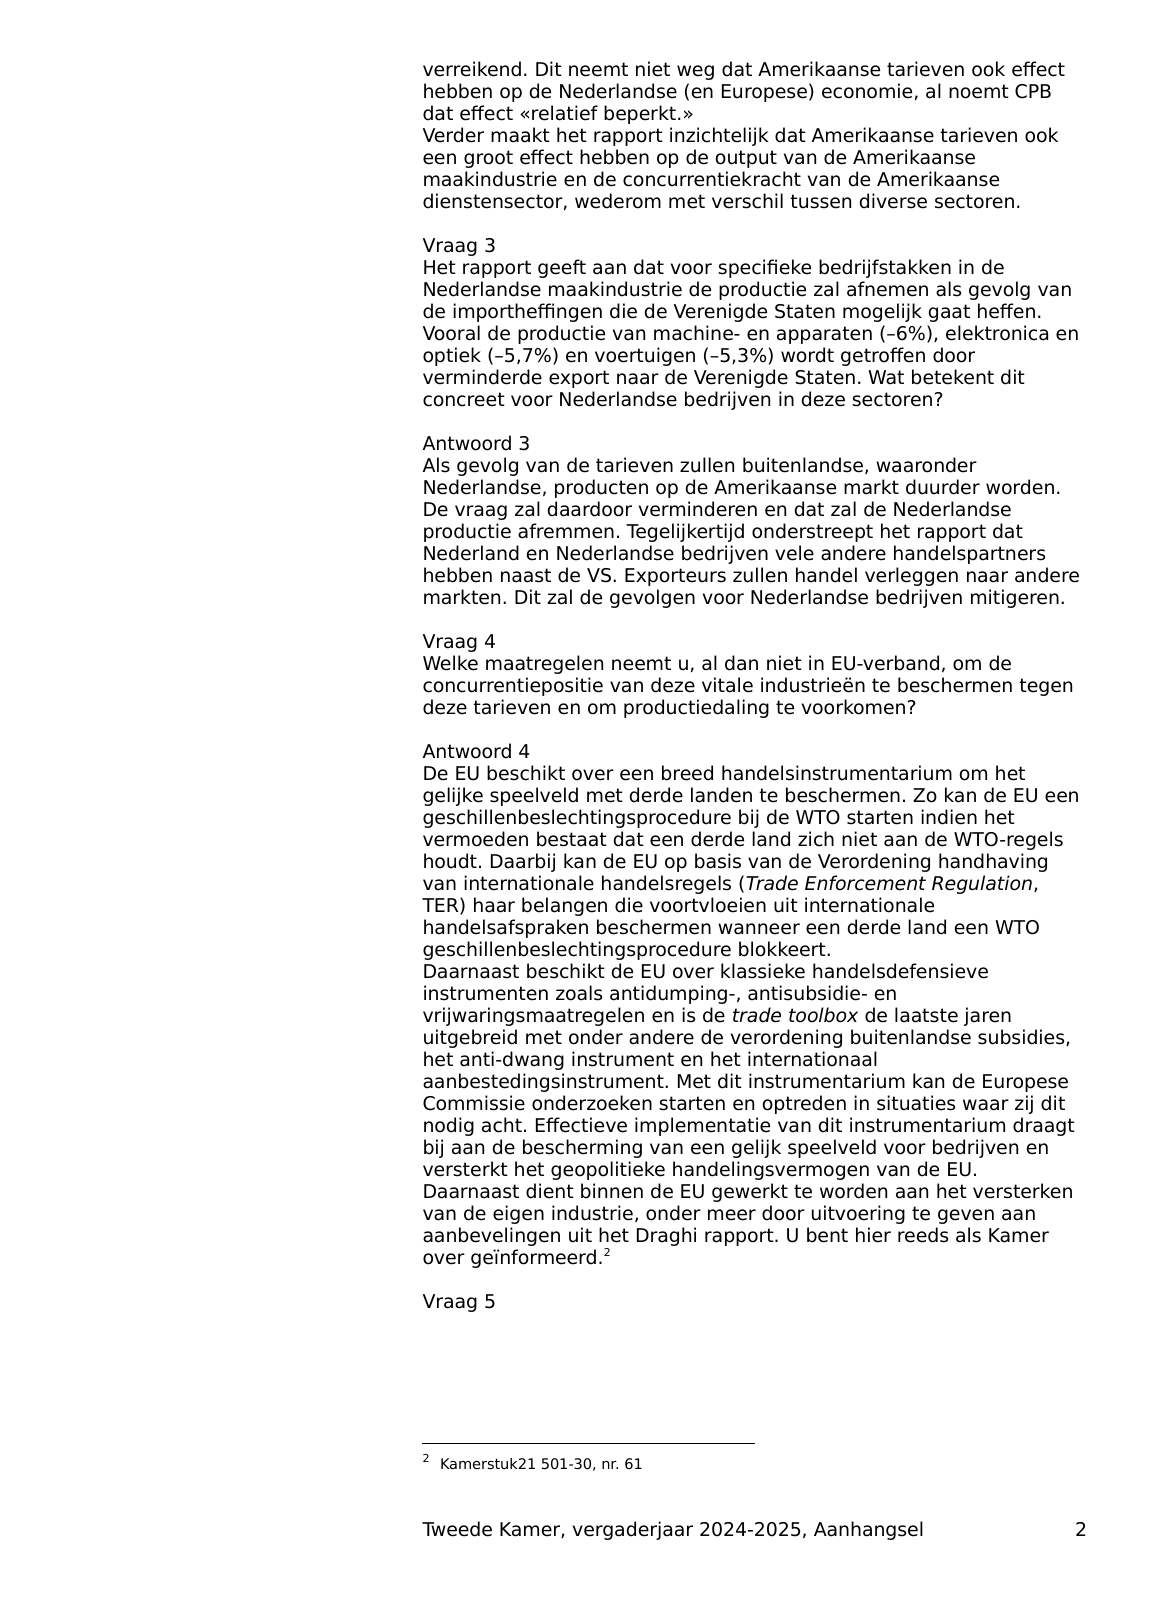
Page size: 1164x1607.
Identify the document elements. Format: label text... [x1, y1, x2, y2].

text Als gevolg van de tarieven zullen buitenlandse, waaronder Nederlandse, producten op de Amerikaanse markt duurder worden. De vraag zal daardoor verminderen en dat zal de Nederlandse productie afremmen. Tegelijkertijd onderstreept het rapport dat Nederland en Nederlandse bedrijven vele andere handelspartners hebben naast de VS. Exporteurs zullen handel verleggen naar andere markten. Dit zal de gevolgen voor Nederlandse bedrijven mitigeren. [422, 455, 1087, 609]
text Welke maatregelen neemt u, al dan niet in EU-verband, om de concurrentiepositie van deze vitale industrieën te beschermen tegen deze tarieven en om productiedaling te voorkomen? [422, 653, 1087, 719]
text Daarnaast beschikt de EU over klassieke handelsdefensieve instrumenten zoals antidumping-, antisubsidie- en vrijwaringsmaatregelen en is de trade toolbox de laatste jaren uitgebreid met onder andere de verordening buitenlandse subsidies, het anti-dwang instrument en het internationaal aanbestedingsinstrument. Met dit instrumentarium kan de Europese Commissie onderzoeken starten en optreden in situaties waar zij dit nodig acht. Effectieve implementatie van dit instrumentarium draagt bij aan de bescherming van een gelijk speelveld voor bedrijven en versterkt het geopolitieke handelingsvermogen van de EU. [422, 961, 1087, 1181]
text Vraag 5 [422, 1291, 1087, 1313]
text Kamerstuk21 501-30, nr. 61 [422, 1452, 1087, 1474]
text Het rapport geeft aan dat voor specifieke bedrijfstakken in de Nederlandse maakindustrie de productie zal afnemen als gevolg van de importheffingen die de Verenigde Staten mogelijk gaat heffen. Vooral de productie van machine- en apparaten (–6%), elektronica en optiek (–5,7%) en voertuigen (–5,3%) wordt getroffen door verminderde export naar de Verenigde Staten. Wat betekent dit concreet voor Nederlandse bedrijven in deze sectoren? [422, 257, 1087, 411]
text Vraag 4 [422, 631, 1087, 653]
text Antwoord 3 [422, 433, 1087, 455]
text verreikend. Dit neemt niet weg dat Amerikaanse tarieven ook effect hebben op de Nederlandse (en Europese) economie, al noemt CPB dat effect «relatief beperkt.» [422, 59, 1087, 125]
text Vraag 3 [422, 235, 1087, 257]
text Verder maakt het rapport inzichtelijk dat Amerikaanse tarieven ook een groot effect hebben op de output van de Amerikaanse maakindustrie en de concurrentiekracht van de Amerikaanse dienstensector, wederom met verschil tussen diverse sectoren. [422, 125, 1087, 213]
text Daarnaast dient binnen de EU gewerkt te worden aan het versterken van de eigen industrie, onder meer door uitvoering te geven aan aanbevelingen uit het Draghi rapport. U bent hier reeds als Kamer over geïnformeerd. [422, 1181, 1087, 1269]
text De EU beschikt over een breed handelsinstrumentarium om het gelijke speelveld met derde landen te beschermen. Zo kan de EU een geschillenbeslechtingsprocedure bij de WTO starten indien het vermoeden bestaat dat een derde land zich niet aan de WTO-regels houdt. Daarbij kan de EU op basis van de Verordening handhaving van internationale handelsregels (Trade Enforcement Regulation, TER) haar belangen die voortvloeien uit internationale handelsafspraken beschermen wanneer een derde land een WTO geschillenbeslechtingsprocedure blokkeert. [422, 763, 1087, 961]
text Antwoord 4 [422, 741, 1087, 763]
